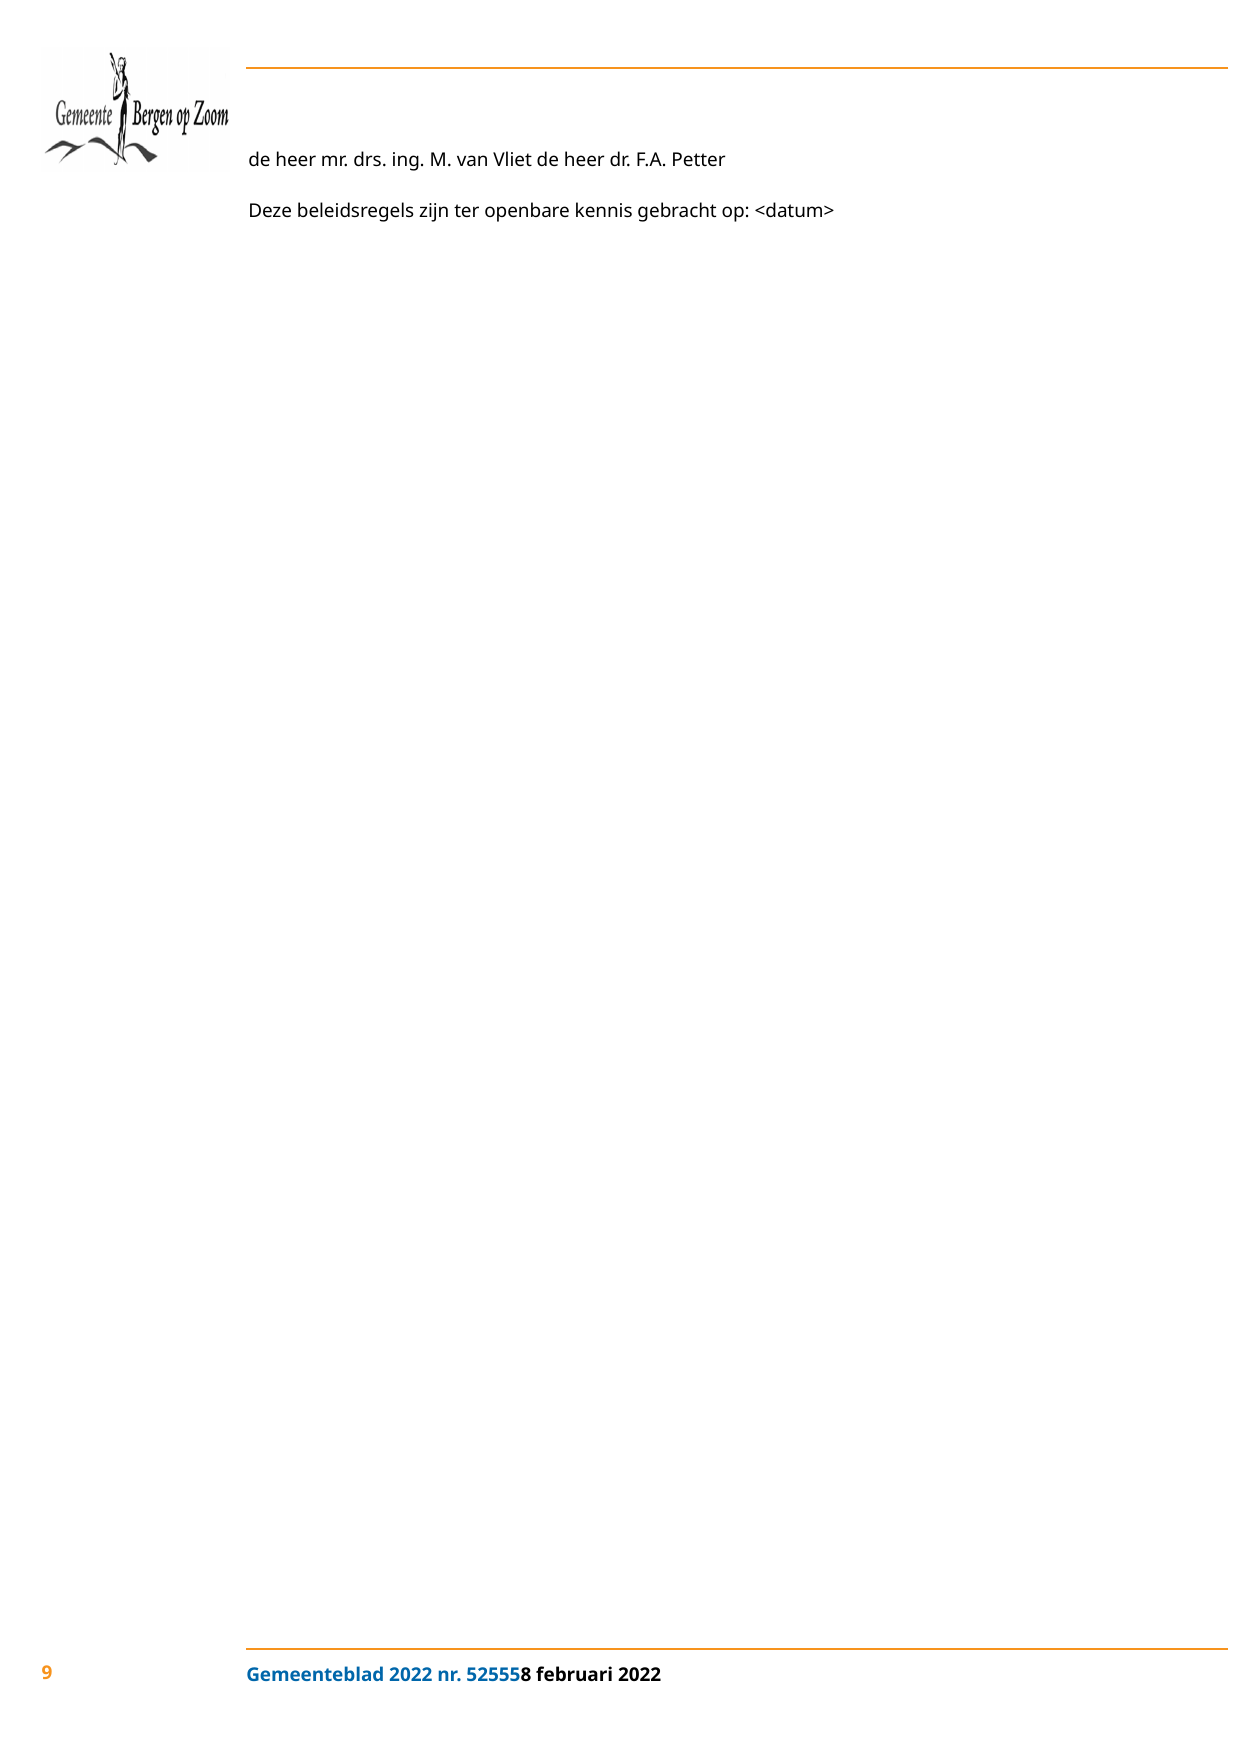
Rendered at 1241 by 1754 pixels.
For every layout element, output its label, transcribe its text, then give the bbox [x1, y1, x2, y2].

picture [41, 47, 231, 172]
text de heer mr. drs. ing. M. van Vliet de heer dr. F.A. Petter [248, 146, 1152, 172]
text Deze beleidsregels zijn ter openbare kennis gebracht op: <datum> [248, 198, 1152, 223]
